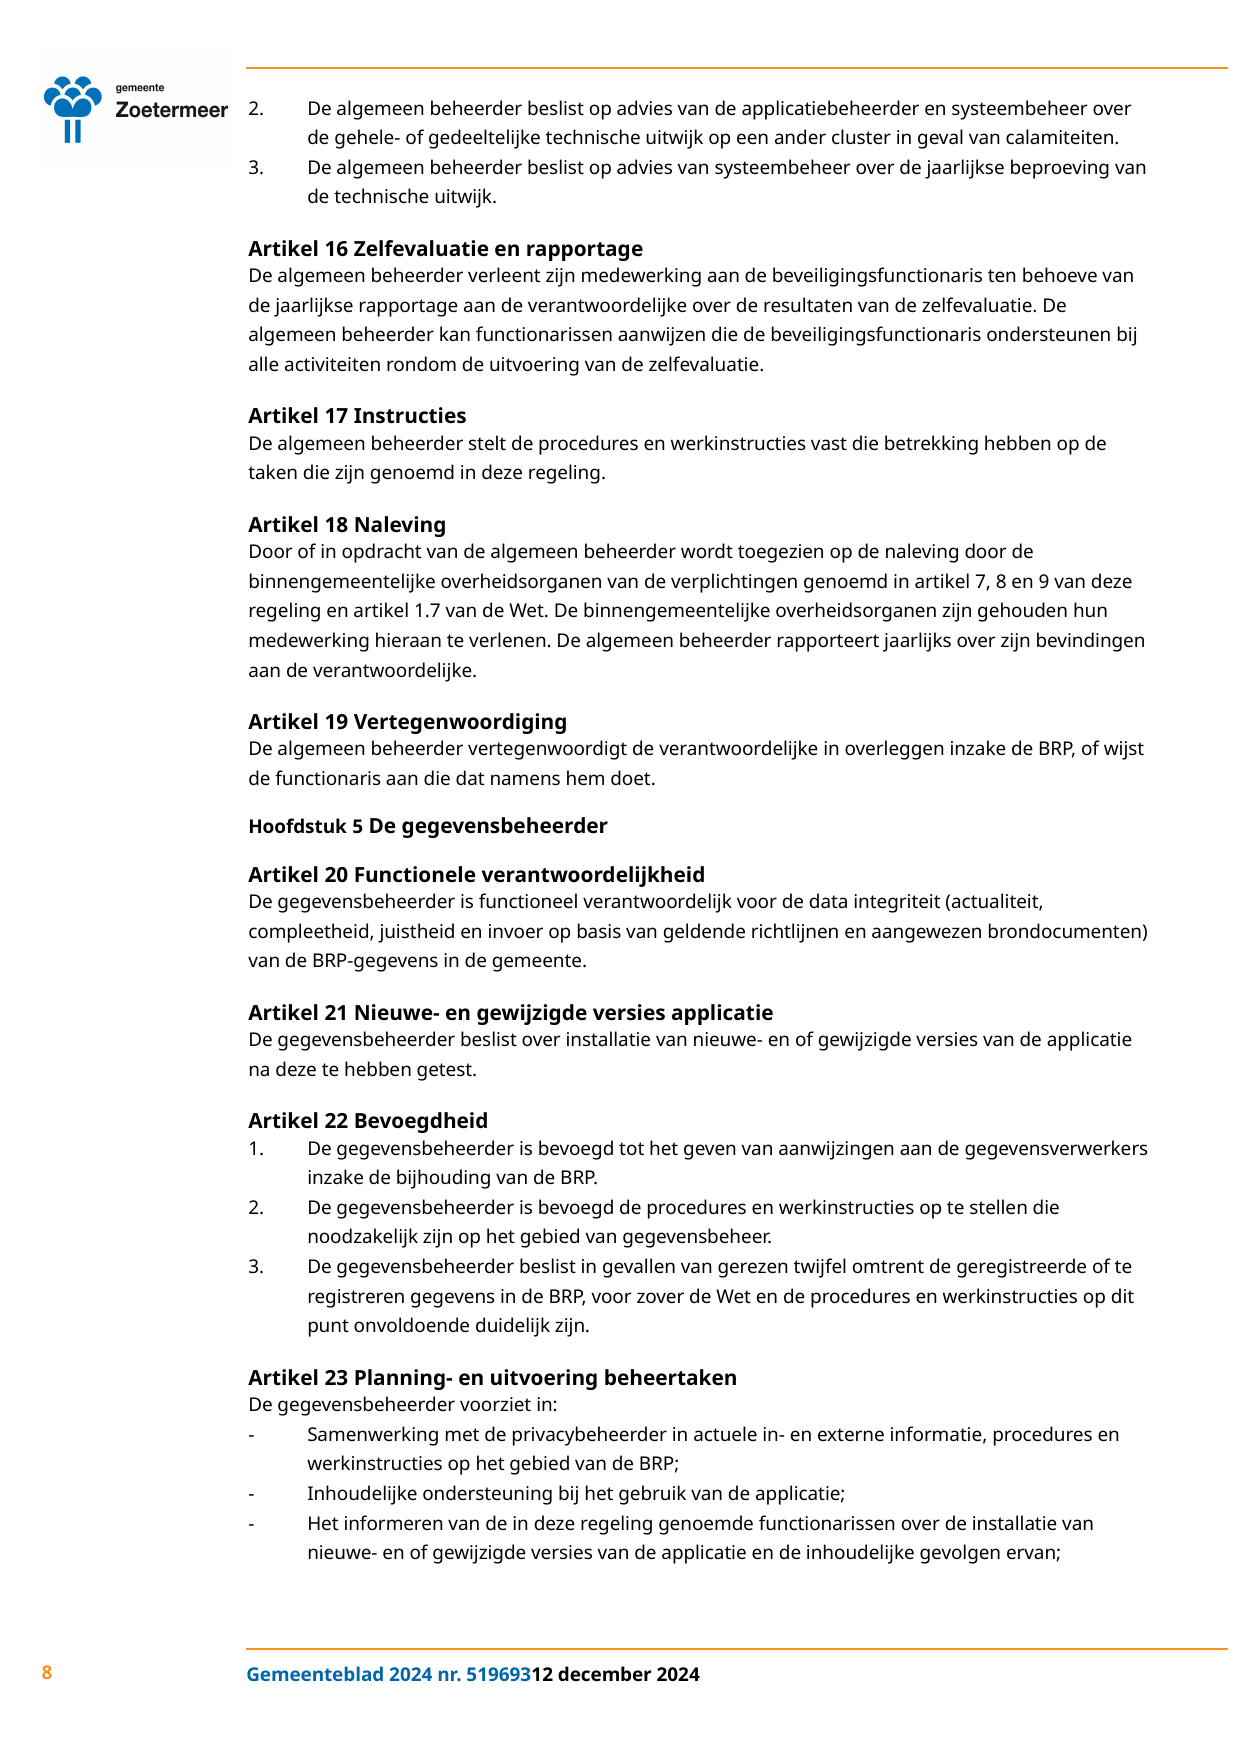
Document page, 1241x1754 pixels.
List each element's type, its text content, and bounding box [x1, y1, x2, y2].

text Artikel 20 Functionele verantwoordelijkheid [248, 860, 1152, 888]
text Artikel 18 Naleving [248, 510, 1152, 538]
text Artikel 16 Zelfevaluatie en rapportage [248, 234, 1152, 262]
text Door of in opdracht van de algemeen beheerder wordt toegezien op de naleving door de binnengemeentelijke overheidsorganen van de verplichtingen genoemd in artikel 7, 8 en 9 van deze regeling en artikel 1.7 van de Wet. De binnengemeentelijke overheidsorganen zijn gehouden hun medewerking hieraan te verlenen. De algemeen beheerder rapporteert jaarlijks over zijn bevindingen aan de verantwoordelijke. [248, 538, 1152, 682]
list Samenwerking met de privacybeheerder in actuele in- en externe informatie, procedures en werkinstructies op het gebied van de BRP; [248, 1421, 1152, 1476]
list De gegevensbeheerder is bevoegd tot het geven van aanwijzingen aan de gegevensverwerkers inzake de bijhouding van de BRP. [248, 1135, 1152, 1190]
text Hoofdstuk 5 De gegevensbeheerder [248, 811, 1152, 839]
picture [41, 47, 231, 172]
text Artikel 19 Vertegenwoordiging [248, 707, 1152, 736]
list De algemeen beheerder beslist op advies van systeembeheer over de jaarlijkse beproeving van de technische uitwijk. [248, 154, 1152, 209]
text De algemeen beheerder verleent zijn medewerking aan de beveiligingsfunctionaris ten behoeve van de jaarlijkse rapportage aan de verantwoordelijke over de resultaten van de zelfevaluatie. De algemeen beheerder kan functionarissen aanwijzen die de beveiligingsfunctionaris ondersteunen bij alle activiteiten rondom de uitvoering van de zelfevaluatie. [248, 262, 1152, 377]
text De algemeen beheerder vertegenwoordigt de verantwoordelijke in overleggen inzake de BRP, of wijst de functionaris aan die dat namens hem doet. [248, 736, 1152, 791]
list De gegevensbeheerder is bevoegd de procedures en werkinstructies op te stellen die noodzakelijk zijn op het gebied van gegevensbeheer. [248, 1194, 1152, 1249]
text De gegevensbeheerder is functioneel verantwoordelijk voor de data integriteit (actualiteit, compleetheid, juistheid en invoer op basis van geldende richtlijnen en aangewezen brondocumenten) van de BRP-gegevens in de gemeente. [248, 888, 1152, 973]
list De gegevensbeheerder beslist in gevallen van gerezen twijfel omtrent de geregistreerde of te registreren gegevens in de BRP, voor zover de Wet en de procedures en werkinstructies op dit punt onvoldoende duidelijk zijn. [248, 1253, 1152, 1338]
text Artikel 23 Planning- en uitvoering beheertaken [248, 1363, 1152, 1391]
list Inhoudelijke ondersteuning bij het gebruik van de applicatie; [248, 1480, 1152, 1506]
text De gegevensbeheerder beslist over installatie van nieuwe- en of gewijzigde versies van de applicatie na deze te hebben getest. [248, 1027, 1152, 1082]
text De algemeen beheerder stelt de procedures en werkinstructies vast die betrekking hebben op de taken die zijn genoemd in deze regeling. [248, 430, 1152, 485]
text De gegevensbeheerder voorziet in: [248, 1391, 1152, 1417]
list De algemeen beheerder beslist op advies van de applicatiebeheerder en systeembeheer over de gehele- of gedeeltelijke technische uitwijk op een ander cluster in geval van calamiteiten. [248, 95, 1152, 150]
text Artikel 17 Instructies [248, 402, 1152, 430]
list Het informeren van de in deze regeling genoemde functionarissen over de installatie van nieuwe- en of gewijzigde versies van de applicatie en de inhoudelijke gevolgen ervan; [248, 1510, 1152, 1565]
text Artikel 21 Nieuwe- en gewijzigde versies applicatie [248, 998, 1152, 1027]
text Artikel 22 Bevoegdheid [248, 1107, 1152, 1135]
